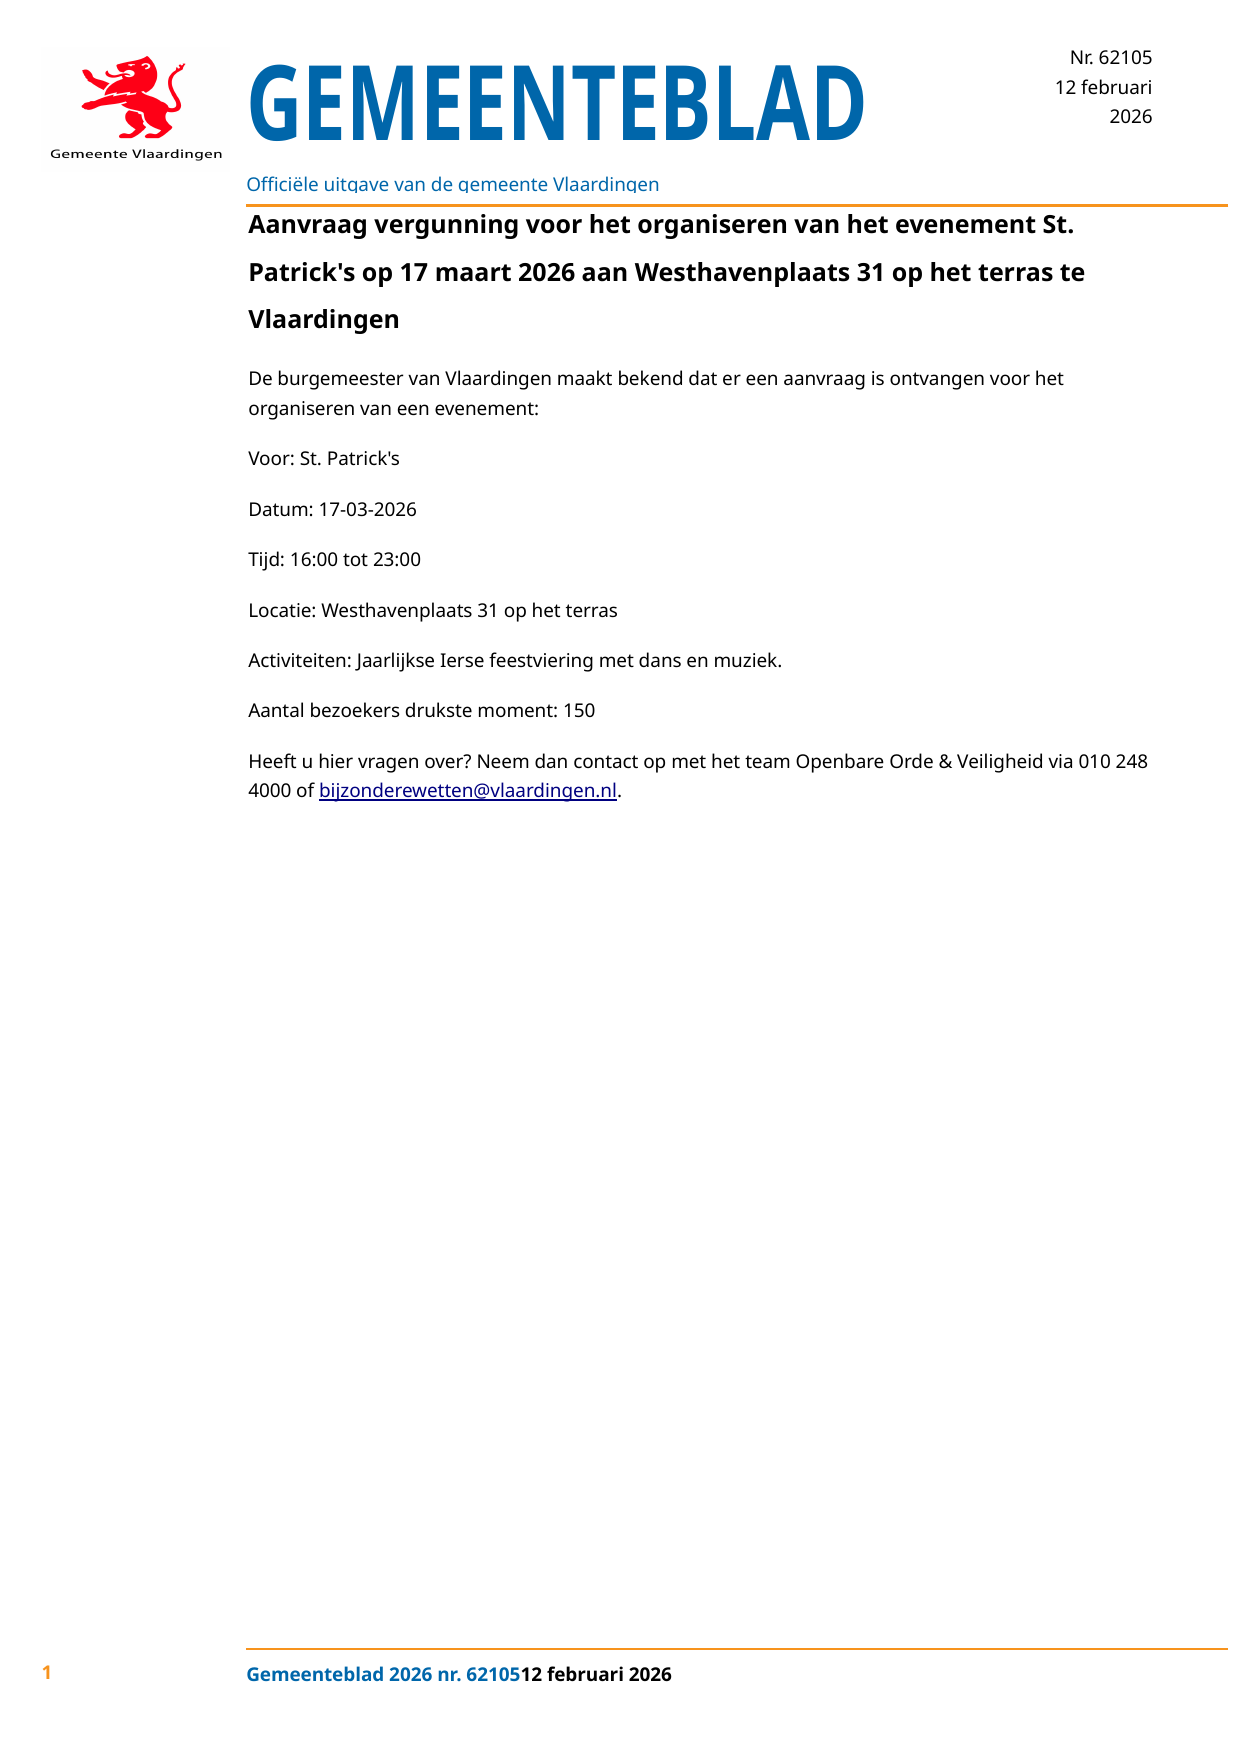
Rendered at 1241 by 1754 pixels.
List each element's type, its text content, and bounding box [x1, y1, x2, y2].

text Aanvraag vergunning voor het organiseren van het evenement St. Patrick's op 17 maart 2026 aan Westhavenplaats 31 op het terras te Vlaardingen [248, 207, 1152, 336]
text Locatie: Westhavenplaats 31 op het terras [248, 597, 1152, 622]
text Datum: 17-03-2026 [248, 496, 1152, 522]
text Voor: St. Patrick's [248, 446, 1152, 471]
text Activiteiten: Jaarlijkse Ierse feestviering met dans en muziek. [248, 647, 1152, 673]
text Heeft u hier vragen over? Neem dan contact op met het team Openbare Orde & Veiligheid via 010 248 4000 of bijzonderewetten@vlaardingen.nl. [248, 748, 1152, 803]
text Tijd: 16:00 tot 23:00 [248, 546, 1152, 572]
text De burgemeester van Vlaardingen maakt bekend dat er een aanvraag is ontvangen voor het organiseren van een evenement: [248, 366, 1152, 421]
text Aantal bezoekers drukste moment: 150 [248, 698, 1152, 723]
picture [41, 47, 231, 172]
